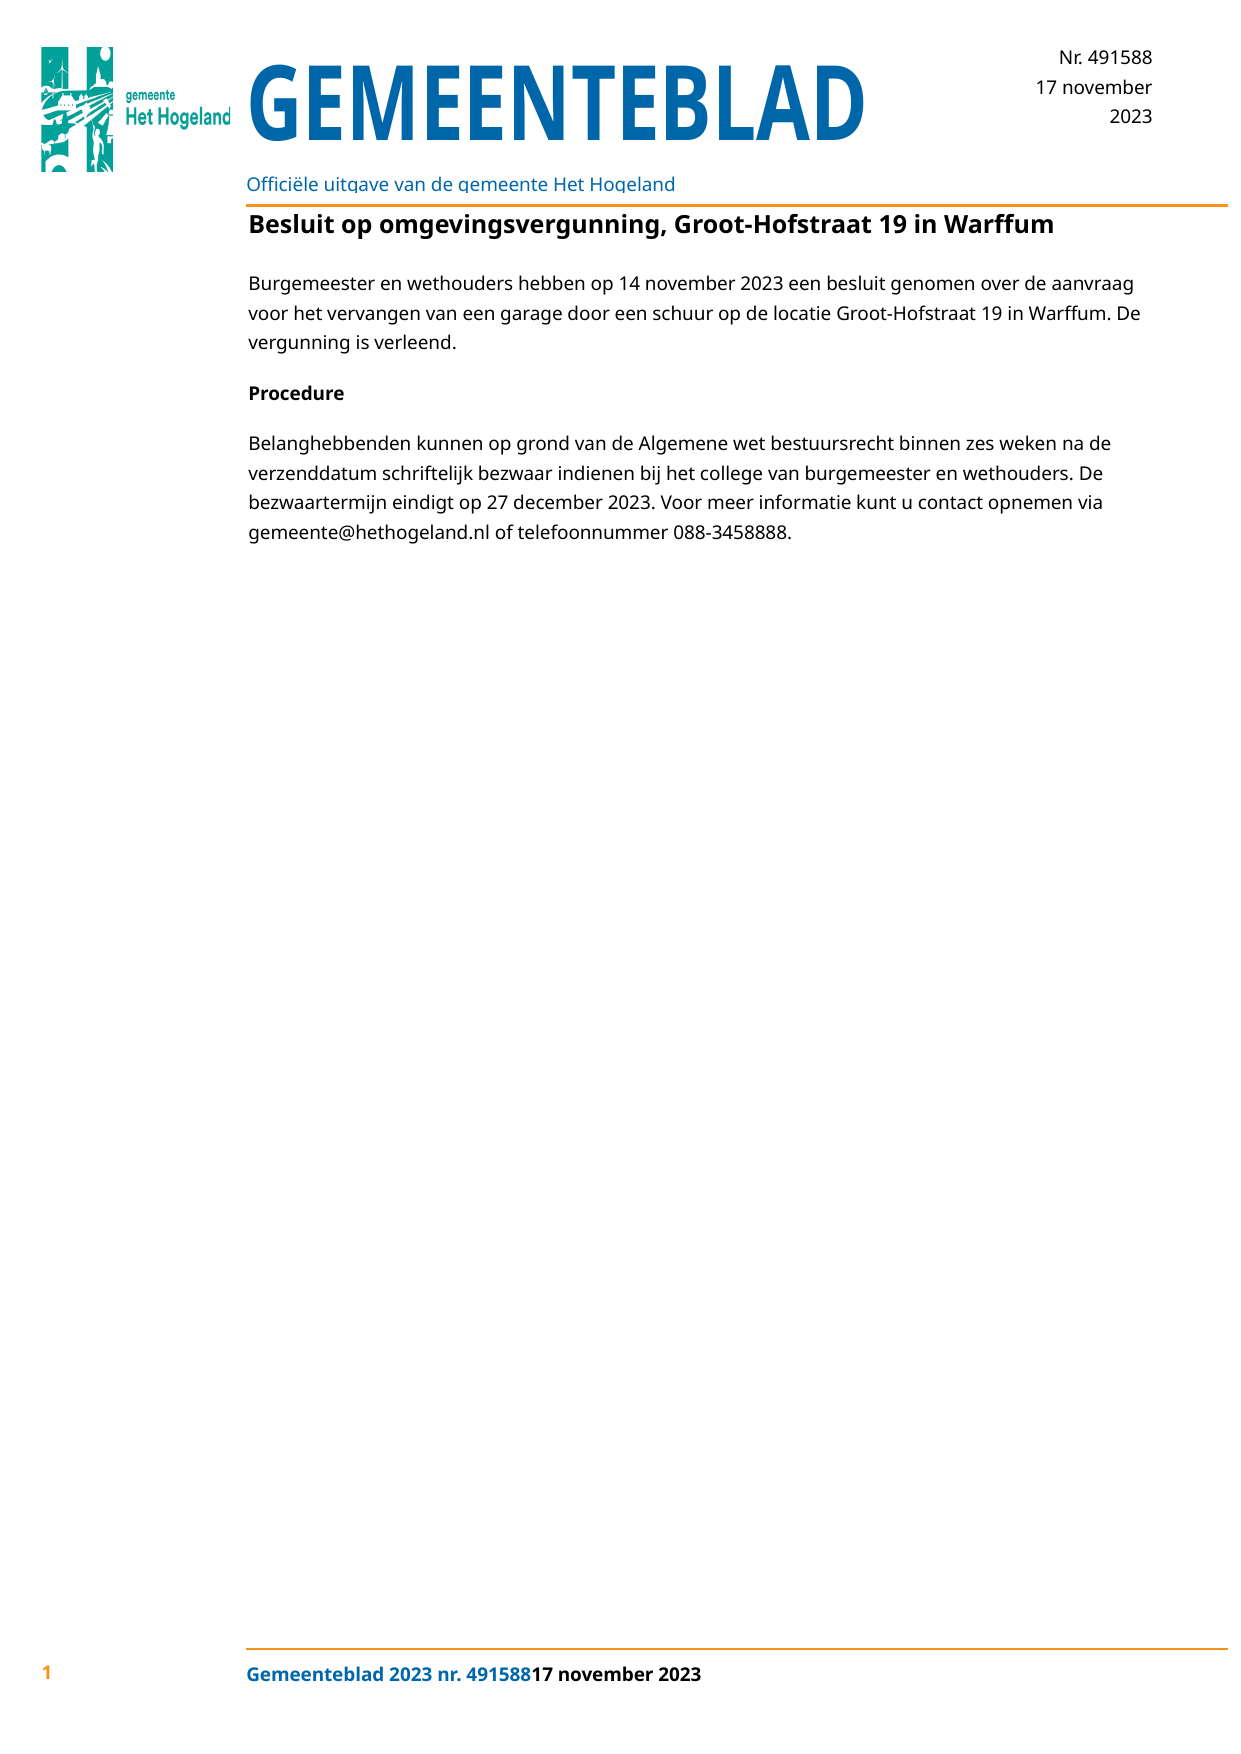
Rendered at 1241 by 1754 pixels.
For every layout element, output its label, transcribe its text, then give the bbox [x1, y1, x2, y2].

picture [41, 47, 231, 172]
text Belanghebbenden kunnen op grond van de Algemene wet bestuursrecht binnen zes weken na de verzenddatum schriftelijk bezwaar indienen bij het college van burgemeester en wethouders. De bezwaartermijn eindigt op 27 december 2023. Voor meer informatie kunt u contact opnemen via gemeente@hethogeland.nl of telefoonnummer 088-3458888. [248, 430, 1152, 545]
text Burgemeester en wethouders hebben op 14 november 2023 een besluit genomen over de aanvraag voor het vervangen van een garage door een schuur op de locatie Groot-Hofstraat 19 in Warffum. De vergunning is verleend. [248, 270, 1152, 355]
text Procedure [248, 380, 1152, 406]
text Besluit op omgevingsvergunning, Groot-Hofstraat 19 in Warffum [248, 207, 1152, 241]
